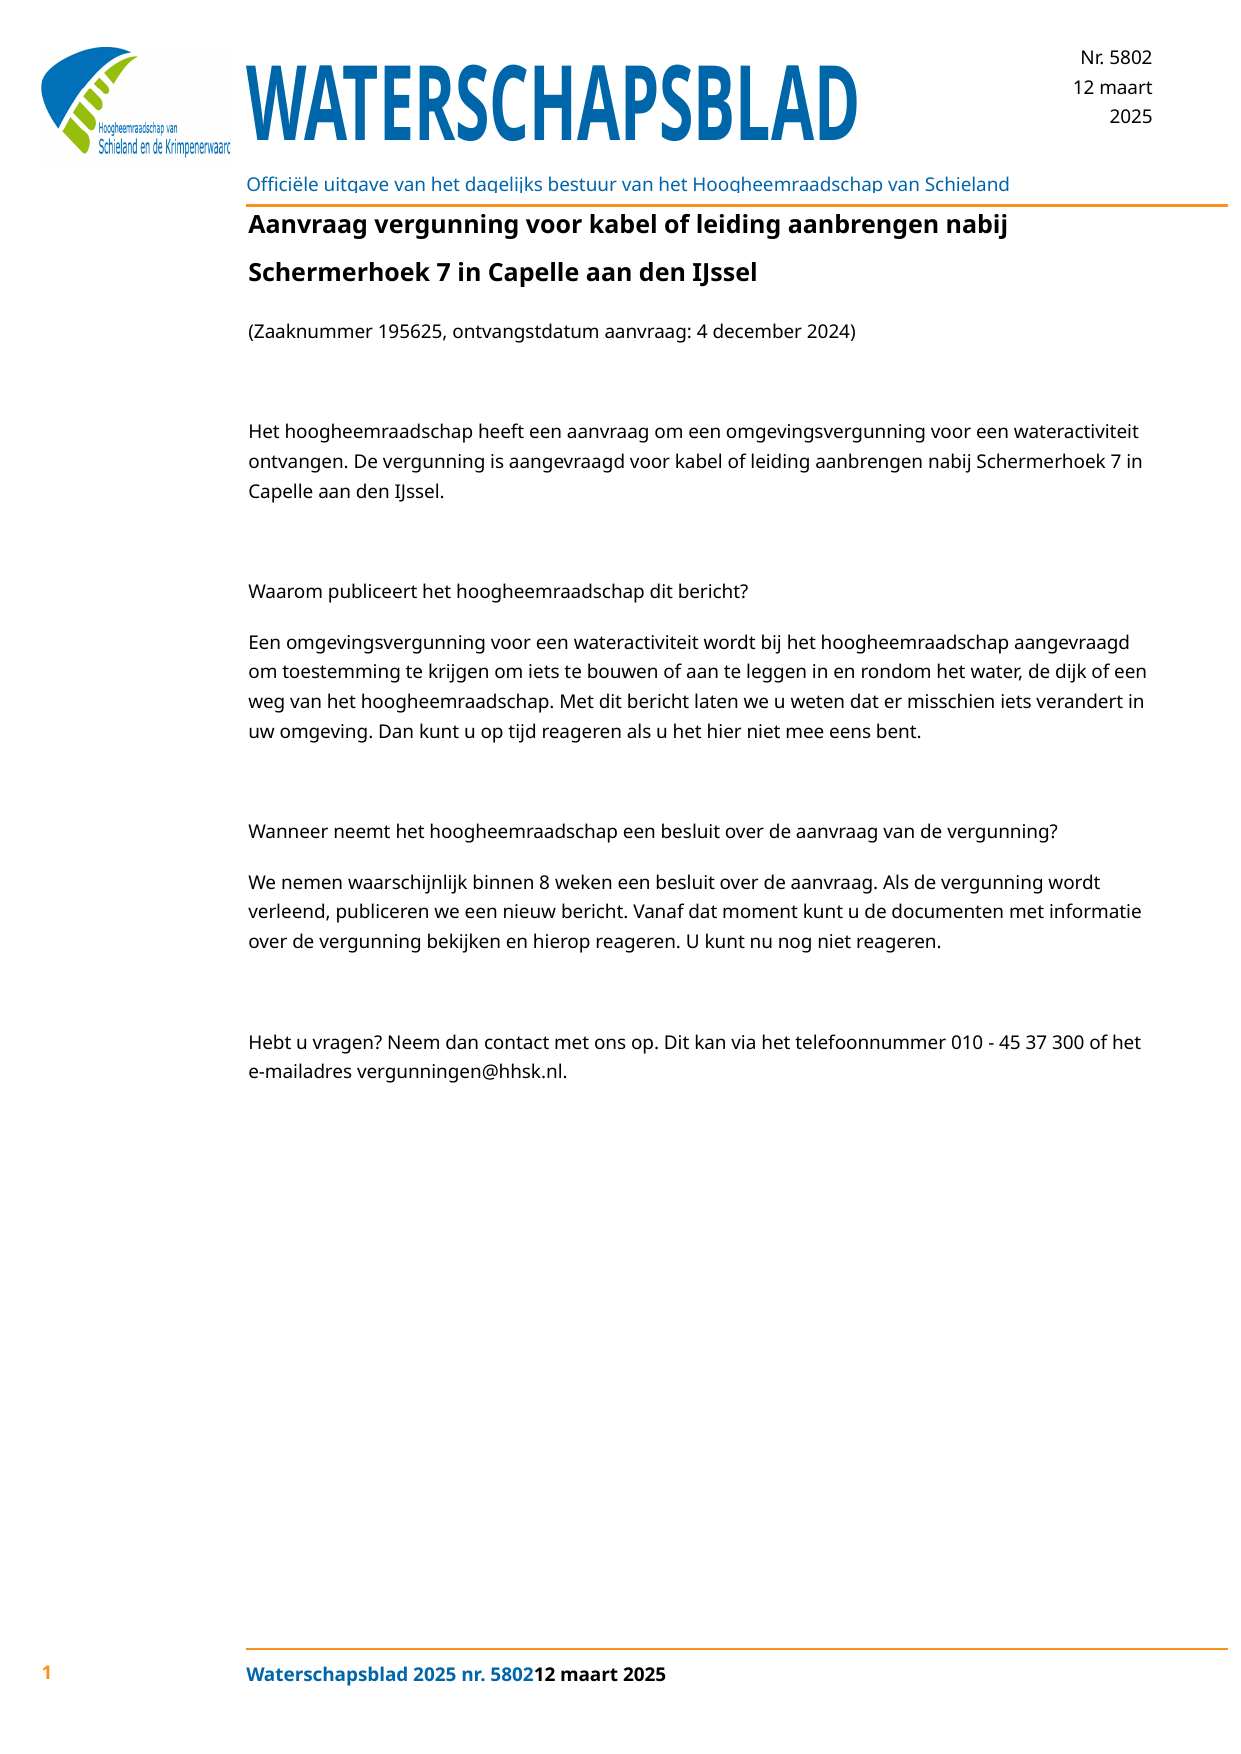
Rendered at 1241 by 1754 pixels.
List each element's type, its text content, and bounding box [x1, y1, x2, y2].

text Waarom publiceert het hoogheemraadschap dit bericht? [248, 579, 1152, 604]
text (Zaaknummer 195625, ontvangstdatum aanvraag: 4 december 2024) [248, 318, 1152, 344]
text Wanneer neemt het hoogheemraadschap een besluit over de aanvraag van de vergunning? [248, 819, 1152, 844]
text Hebt u vragen? Neem dan contact met ons op. Dit kan via het telefoonnummer 010 - 45 37 300 of het e-mailadres vergunningen@hhsk.nl. [248, 1029, 1152, 1084]
picture [41, 47, 231, 172]
text Het hoogheemraadschap heeft een aanvraag om een omgevingsvergunning voor een wateractiviteit ontvangen. De vergunning is aangevraagd voor kabel of leiding aanbrengen nabij Schermerhoek 7 in Capelle aan den IJssel. [248, 419, 1152, 504]
text Aanvraag vergunning voor kabel of leiding aanbrengen nabij Schermerhoek 7 in Capelle aan den IJssel [248, 207, 1152, 288]
text We nemen waarschijnlijk binnen 8 weken een besluit over de aanvraag. Als de vergunning wordt verleend, publiceren we een nieuw bericht. Vanaf dat moment kunt u de documenten met informatie over de vergunning bekijken en hierop reageren. U kunt nu nog niet reageren. [248, 869, 1152, 954]
text Een omgevingsvergunning voor een wateractiviteit wordt bij het hoogheemraadschap aangevraagd om toestemming te krijgen om iets te bouwen of aan te leggen in en rondom het water, de dijk of een weg van het hoogheemraadschap. Met dit bericht laten we u weten dat er misschien iets verandert in uw omgeving. Dan kunt u op tijd reageren als u het hier niet mee eens bent. [248, 629, 1152, 744]
